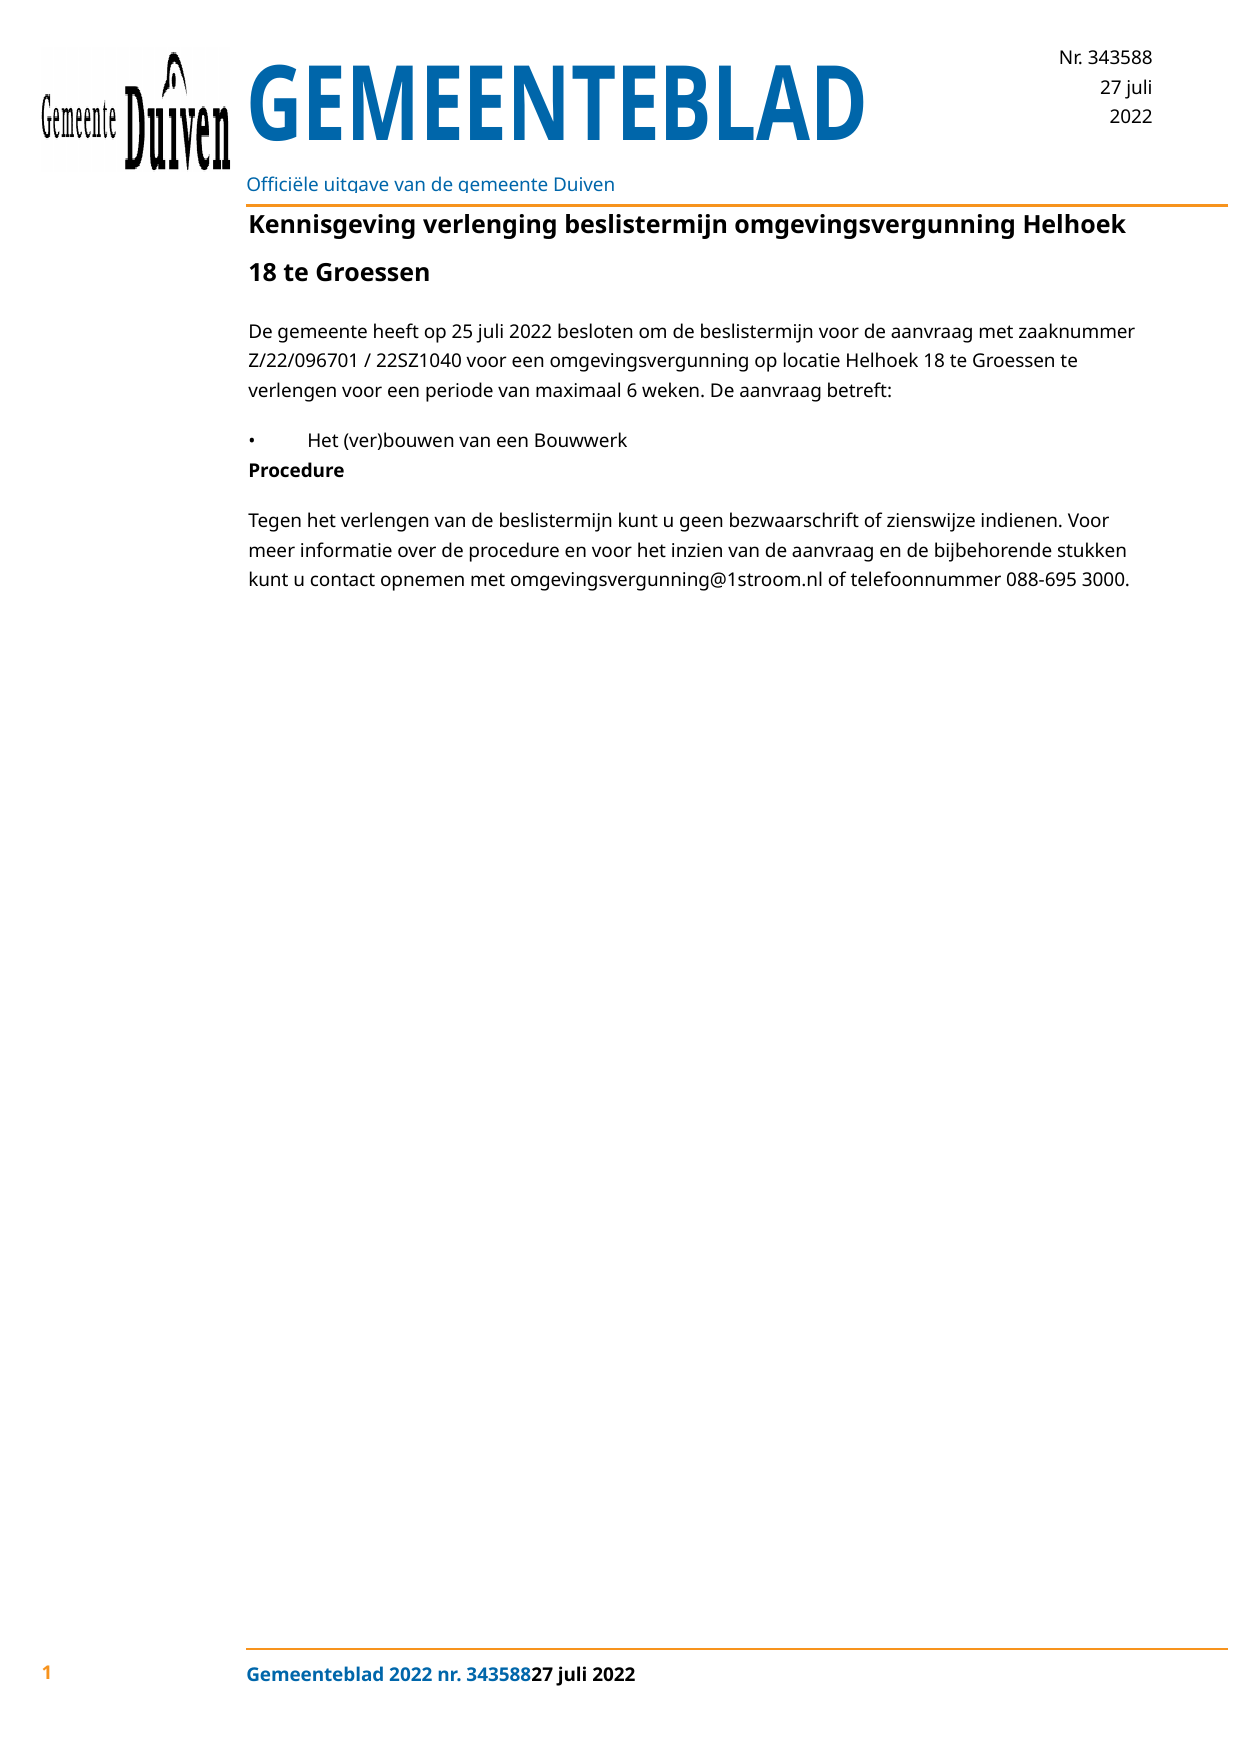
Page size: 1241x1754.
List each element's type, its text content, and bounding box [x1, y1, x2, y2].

text Procedure [248, 457, 1152, 483]
text Kennisgeving verlenging beslistermijn omgevingsvergunning Helhoek 18 te Groessen [248, 207, 1152, 288]
picture [41, 47, 231, 172]
list Het (ver)bouwen van een Bouwwerk [248, 427, 1152, 453]
text Tegen het verlengen van de beslistermijn kunt u geen bezwaarschrift of zienswijze indienen. Voor meer informatie over de procedure en voor het inzien van de aanvraag en de bijbehorende stukken kunt u contact opnemen met omgevingsvergunning@1stroom.nl of telefoonnummer 088-695 3000. [248, 507, 1152, 592]
text De gemeente heeft op 25 juli 2022 besloten om de beslistermijn voor de aanvraag met zaaknummer Z/22/096701 / 22SZ1040 voor een omgevingsvergunning op locatie Helhoek 18 te Groessen te verlengen voor een periode van maximaal 6 weken. De aanvraag betreft: [248, 318, 1152, 403]
